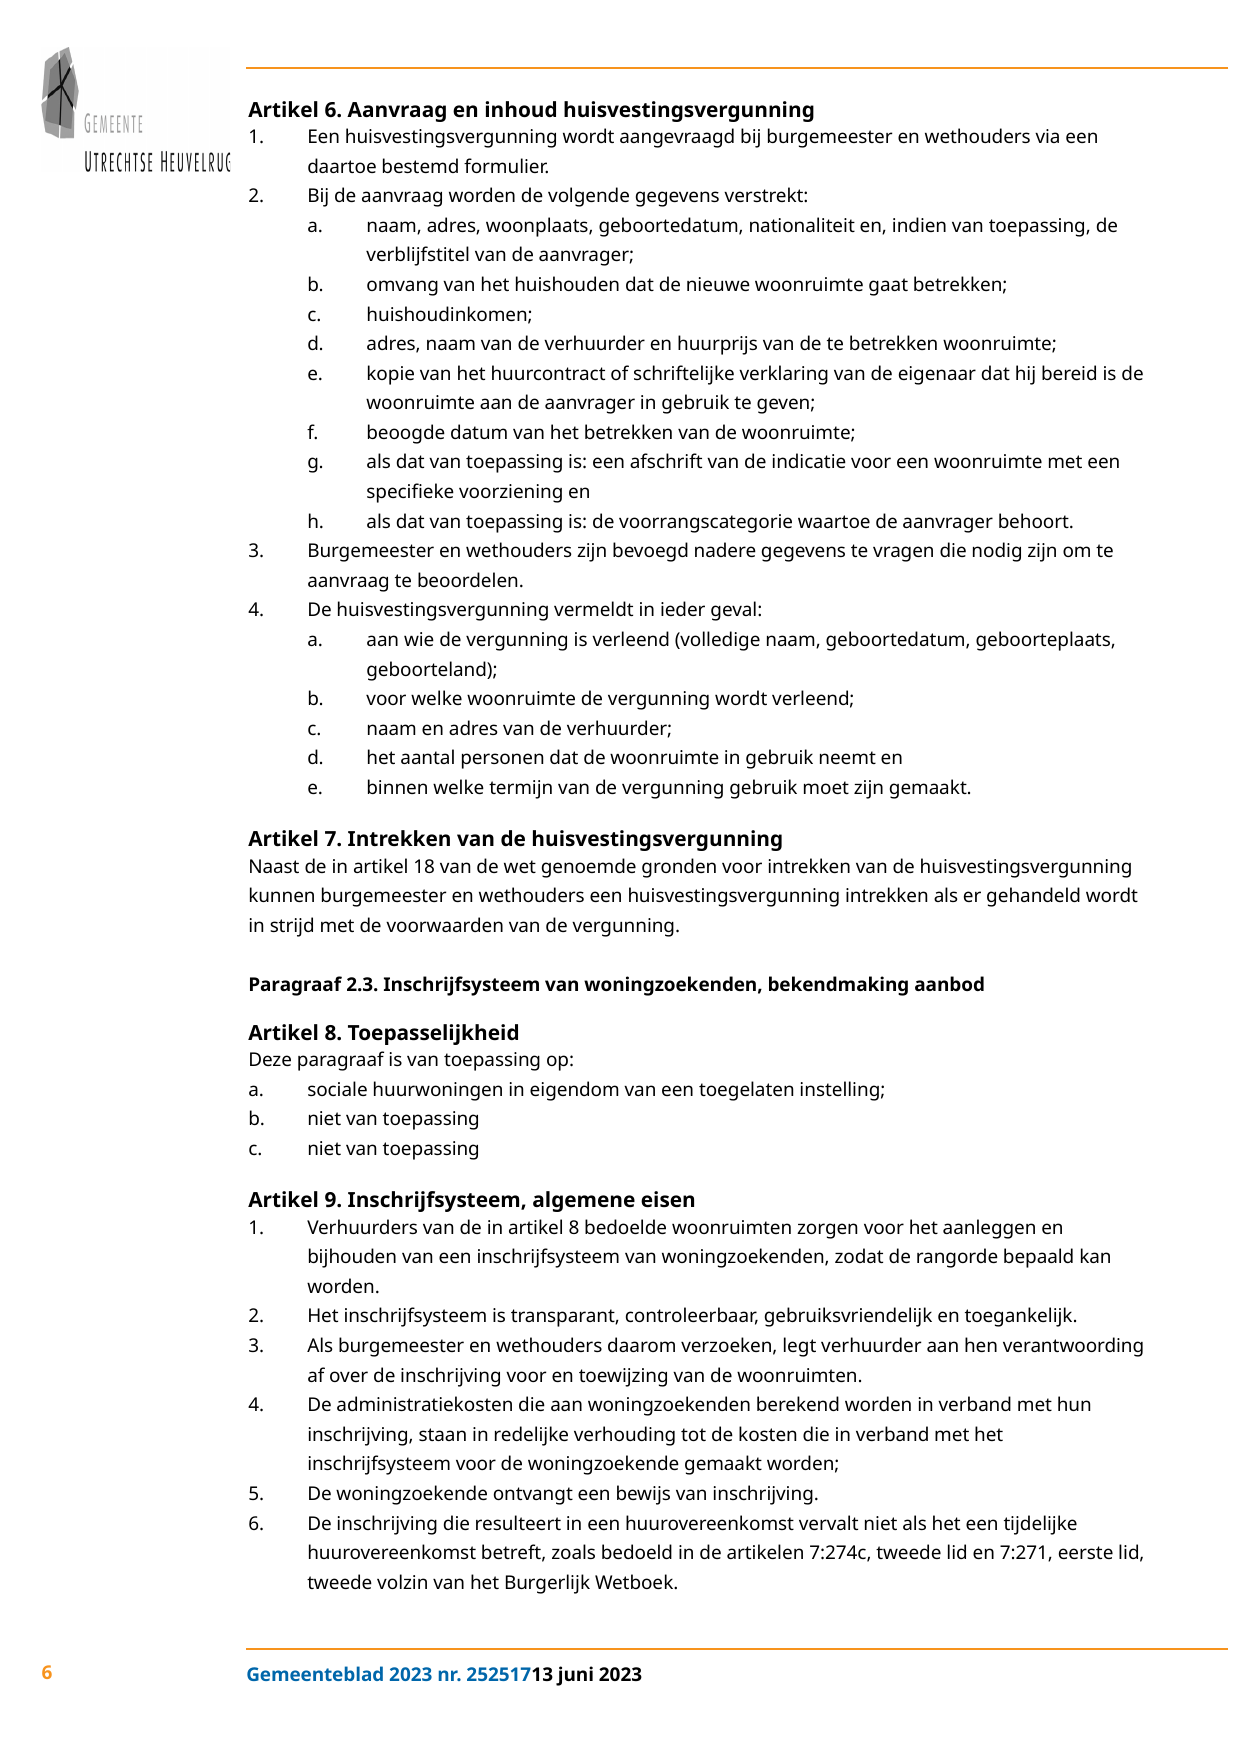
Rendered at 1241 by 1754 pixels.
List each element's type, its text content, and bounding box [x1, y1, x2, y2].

list Bij de aanvraag worden de volgende gegevens verstrekt: [248, 182, 1152, 208]
text Naast de in artikel 18 van de wet genoemde gronden voor intrekken van de huisvestingsvergunning kunnen burgemeester en wethouders een huisvestingsvergunning intrekken als er gehandeld wordt in strijd met de voorwaarden van de vergunning. [248, 853, 1152, 938]
list Burgemeester en wethouders zijn bevoegd nadere gegevens te vragen die nodig zijn om te aanvraag te beoordelen. [248, 537, 1152, 593]
list binnen welke termijn van de vergunning gebruik moet zijn gemaakt. [307, 774, 1152, 800]
list beoogde datum van het betrekken van de woonruimte; [307, 419, 1152, 445]
text Paragraaf 2.3. Inschrijfsysteem van woningzoekenden, bekendmaking aanbod [248, 971, 1152, 997]
list Een huisvestingsvergunning wordt aangevraagd bij burgemeester en wethouders via een daartoe bestemd formulier. [248, 123, 1152, 178]
list omvang van het huishouden dat de nieuwe woonruimte gaat betrekken; [307, 271, 1152, 297]
list kopie van het huurcontract of schriftelijke verklaring van de eigenaar dat hij bereid is de woonruimte aan de aanvrager in gebruik te geven; [307, 360, 1152, 415]
text Deze paragraaf is van toepassing op: [248, 1046, 1152, 1072]
list Verhuurders van de in artikel 8 bedoelde woonruimten zorgen voor het aanleggen en bijhouden van een inschrijfsysteem van woningzoekenden, zodat de rangorde bepaald kan worden. [248, 1214, 1152, 1299]
list De woningzoekende ontvangt een bewijs van inschrijving. [248, 1480, 1152, 1506]
list het aantal personen dat de woonruimte in gebruik neemt en [307, 744, 1152, 770]
list De administratiekosten die aan woningzoekenden berekend worden in verband met hun inschrijving, staan in redelijke verhouding tot de kosten die in verband met het inschrijfsysteem voor de woningzoekende gemaakt worden; [248, 1391, 1152, 1476]
list sociale huurwoningen in eigendom van een toegelaten instelling; [248, 1076, 1152, 1102]
list voor welke woonruimte de vergunning wordt verleend; [307, 685, 1152, 711]
list huishoudinkomen; [307, 301, 1152, 326]
text Artikel 6. Aanvraag en inhoud huisvestingsvergunning [248, 95, 1152, 123]
list naam, adres, woonplaats, geboortedatum, nationaliteit en, indien van toepassing, de verblijfstitel van de aanvrager; [307, 212, 1152, 267]
list niet van toepassing [248, 1135, 1152, 1161]
picture [41, 47, 231, 172]
list De inschrijving die resulteert in een huurovereenkomst vervalt niet als het een tijdelijke huurovereenkomst betreft, zoals bedoeld in de artikelen 7:274c, tweede lid en 7:271, eerste lid, tweede volzin van het Burgerlijk Wetboek. [248, 1510, 1152, 1594]
list De huisvestingsvergunning vermeldt in ieder geval: [248, 597, 1152, 622]
list adres, naam van de verhuurder en huurprijs van de te betrekken woonruimte; [307, 330, 1152, 356]
list Het inschrijfsysteem is transparant, controleerbaar, gebruiksvriendelijk en toegankelijk. [248, 1303, 1152, 1328]
list naam en adres van de verhuurder; [307, 715, 1152, 741]
list als dat van toepassing is: de voorrangscategorie waartoe de aanvrager behoort. [307, 508, 1152, 533]
text Artikel 9. Inschrijfsysteem, algemene eisen [248, 1185, 1152, 1214]
list aan wie de vergunning is verleend (volledige naam, geboortedatum, geboorteplaats, geboorteland); [307, 626, 1152, 681]
text Artikel 7. Intrekken van de huisvestingsvergunning [248, 824, 1152, 853]
list Als burgemeester en wethouders daarom verzoeken, legt verhuurder aan hen verantwoording af over de inschrijving voor en toewijzing van de woonruimten. [248, 1332, 1152, 1387]
text Artikel 8. Toepasselijkheid [248, 1018, 1152, 1046]
list als dat van toepassing is: een afschrift van de indicatie voor een woonruimte met een specifieke voorziening en [307, 449, 1152, 504]
list niet van toepassing [248, 1105, 1152, 1131]
